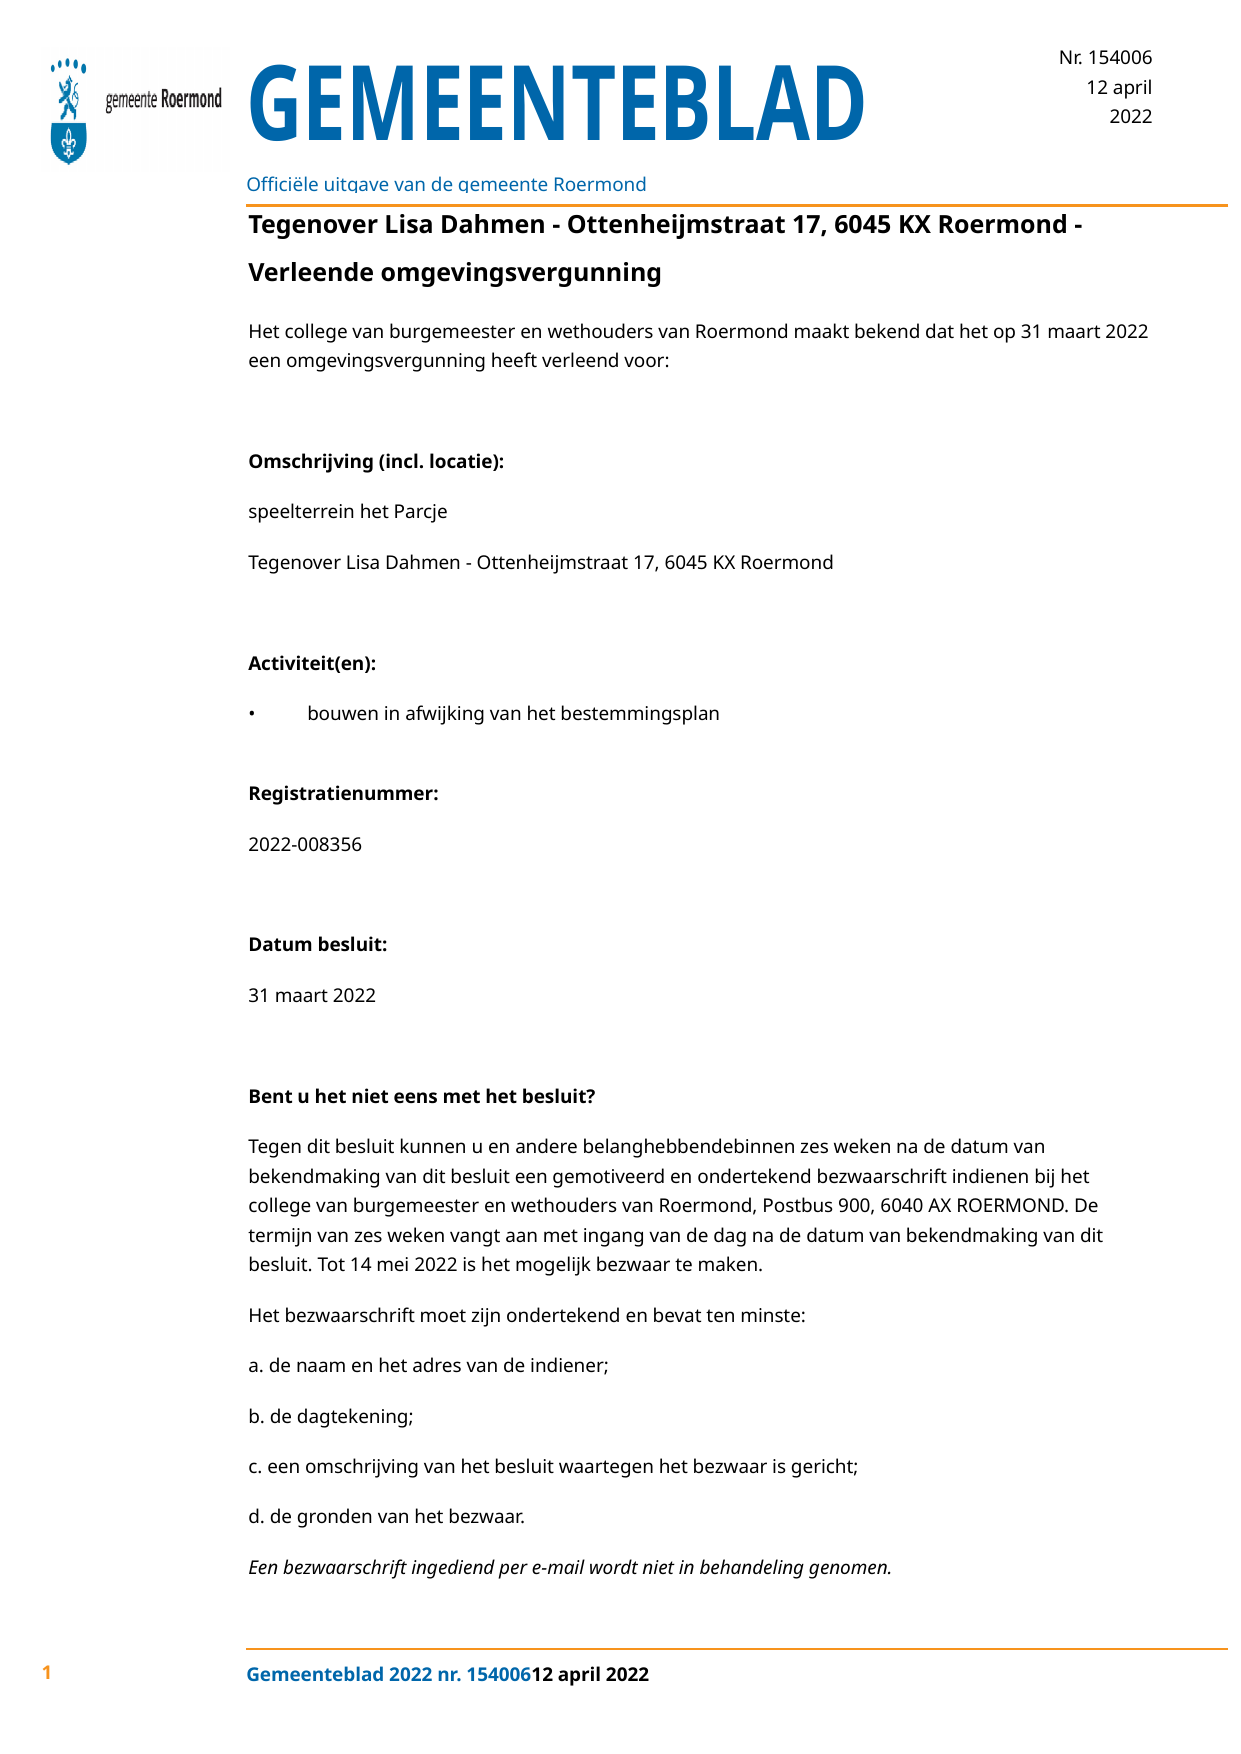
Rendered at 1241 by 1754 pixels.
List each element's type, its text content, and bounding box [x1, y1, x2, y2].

picture [41, 47, 231, 172]
text Tegen dit besluit kunnen u en andere belanghebbendebinnen zes weken na de datum van bekendmaking van dit besluit een gemotiveerd en ondertekend bezwaarschrift indienen bij het college van burgemeester en wethouders van Roermond, Postbus 900, 6040 AX ROERMOND. De termijn van zes weken vangt aan met ingang van de dag na de datum van bekendmaking van dit besluit. Tot 14 mei 2022 is het mogelijk bezwaar te maken. [248, 1133, 1152, 1277]
text 31 maart 2022 [248, 982, 1152, 1008]
text Registratienummer: [248, 780, 1152, 806]
text Tegenover Lisa Dahmen - Ottenheijmstraat 17, 6045 KX Roermond - Verleende omgevingsvergunning [248, 207, 1152, 288]
text 2022-008356 [248, 831, 1152, 857]
text speelterrein het Parcje [248, 499, 1152, 524]
text a. de naam en het adres van de indiener; [248, 1352, 1152, 1378]
text d. de gronden van het bezwaar. [248, 1504, 1152, 1529]
text Activiteit(en): [248, 650, 1152, 676]
text Bent u het niet eens met het besluit? [248, 1083, 1152, 1109]
text Omschrijving (incl. locatie): [248, 448, 1152, 474]
text c. een omschrijving van het besluit waartegen het bezwaar is gericht; [248, 1453, 1152, 1479]
text Datum besluit: [248, 932, 1152, 957]
list bouwen in afwijking van het bestemmingsplan [248, 700, 1152, 726]
text b. de dagtekening; [248, 1403, 1152, 1429]
text Een bezwaarschrift ingediend per e-mail wordt niet in behandeling genomen. [248, 1554, 1152, 1580]
text Het bezwaarschrift moet zijn ondertekend en bevat ten minste: [248, 1302, 1152, 1328]
text Tegenover Lisa Dahmen - Ottenheijmstraat 17, 6045 KX Roermond [248, 549, 1152, 575]
text Het college van burgemeester en wethouders van Roermond maakt bekend dat het op 31 maart 2022 een omgevingsvergunning heeft verleend voor: [248, 318, 1152, 373]
